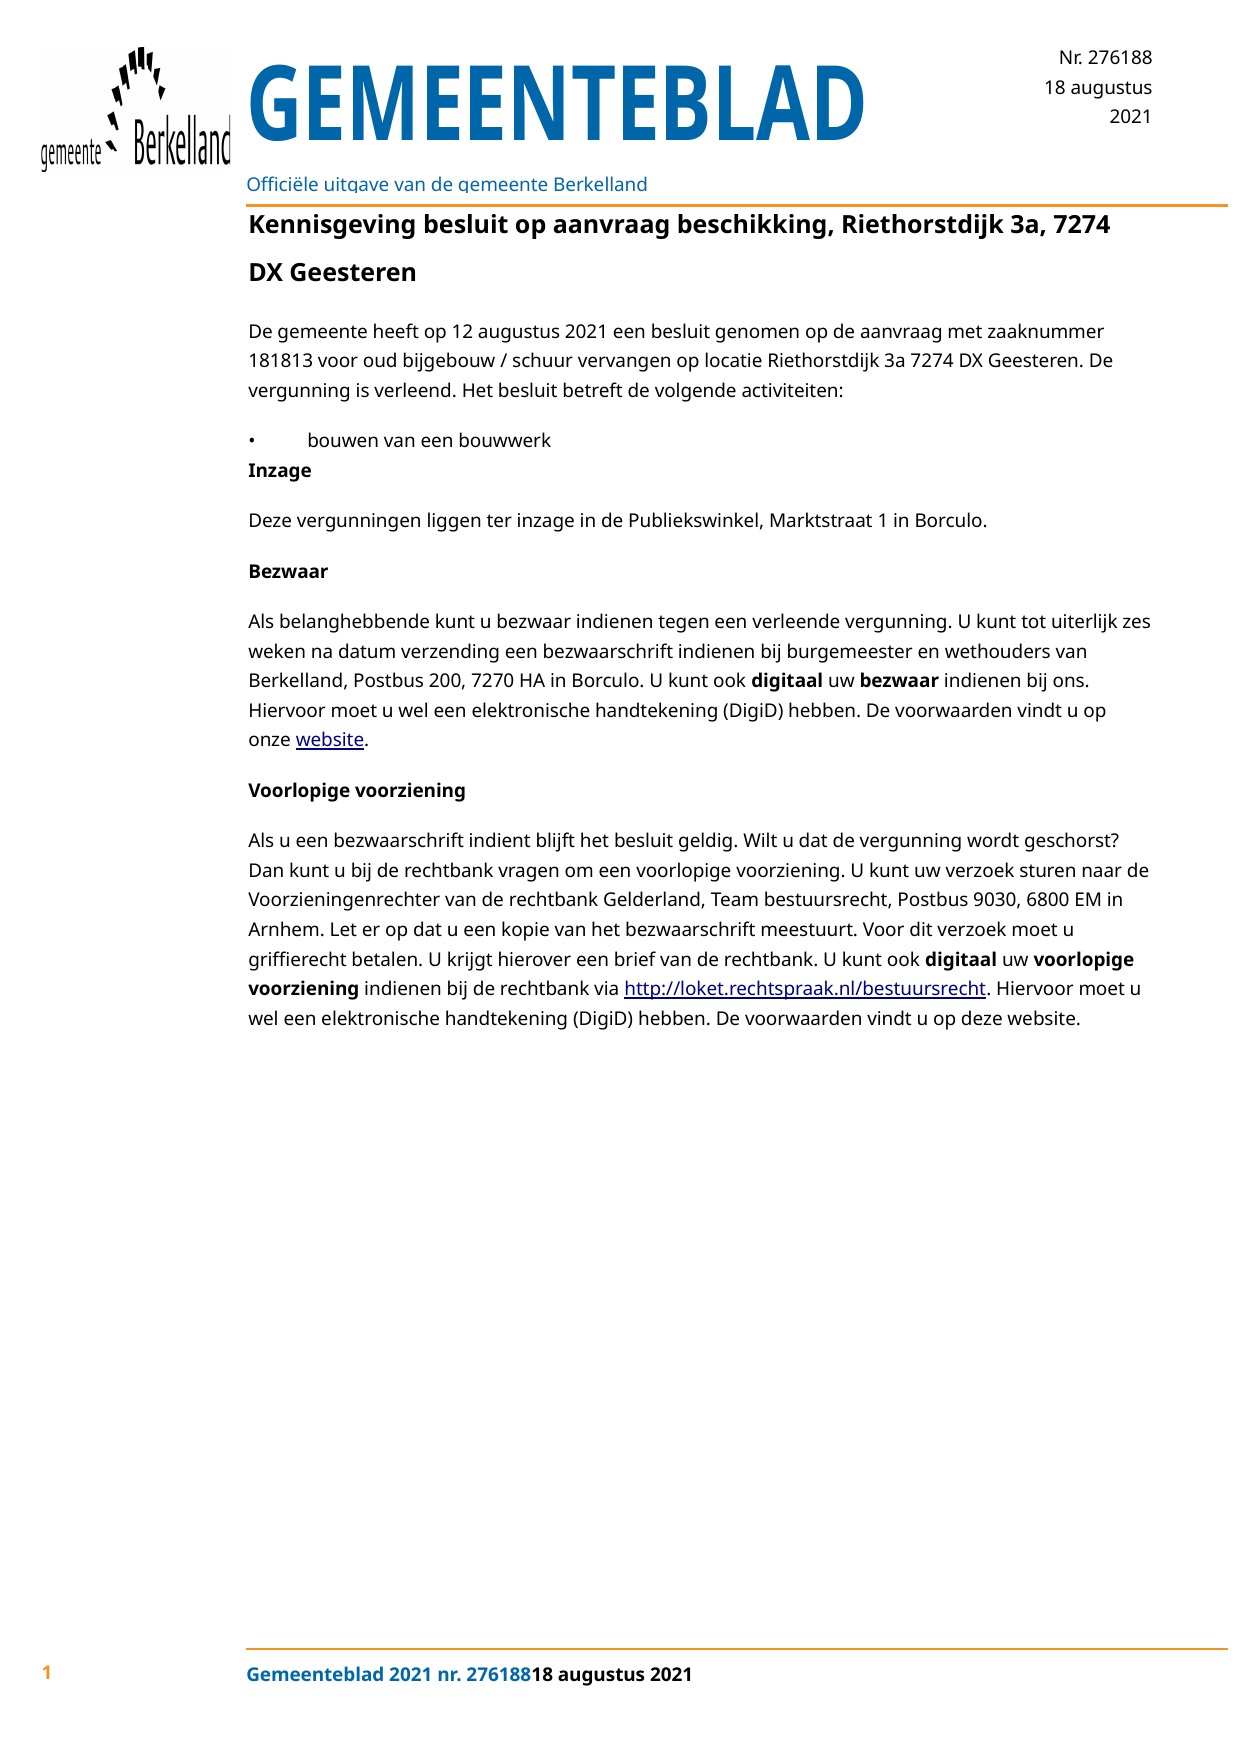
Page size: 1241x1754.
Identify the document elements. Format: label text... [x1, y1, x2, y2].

text Kennisgeving besluit op aanvraag beschikking, Riethorstdijk 3a, 7274 DX Geesteren [248, 207, 1152, 288]
text De gemeente heeft op 12 augustus 2021 een besluit genomen op de aanvraag met zaaknummer 181813 voor oud bijgebouw / schuur vervangen op locatie Riethorstdijk 3a 7274 DX Geesteren. De vergunning is verleend. Het besluit betreft de volgende activiteiten: [248, 318, 1152, 403]
text Voorlopige voorziening [248, 777, 1152, 803]
text Bezwaar [248, 558, 1152, 584]
picture [41, 47, 231, 172]
text Deze vergunningen liggen ter inzage in de Publiekswinkel, Marktstraat 1 in Borculo. [248, 507, 1152, 533]
text Als belanghebbende kunt u bezwaar indienen tegen een verleende vergunning. U kunt tot uiterlijk zes weken na datum verzending een bezwaarschrift indienen bij burgemeester en wethouders van Berkelland, Postbus 200, 7270 HA in Borculo. U kunt ook digitaal uw bezwaar indienen bij ons. Hiervoor moet u wel een elektronische handtekening (DigiD) hebben. De voorwaarden vindt u op onze website. [248, 608, 1152, 752]
text Als u een bezwaarschrift indient blijft het besluit geldig. Wilt u dat de vergunning wordt geschorst? Dan kunt u bij de rechtbank vragen om een voorlopige voorziening. U kunt uw verzoek sturen naar de Voorzieningenrechter van de rechtbank Gelderland, Team bestuursrecht, Postbus 9030, 6800 EM in Arnhem. Let er op dat u een kopie van het bezwaarschrift meestuurt. Voor dit verzoek moet u griffierecht betalen. U krijgt hierover een brief van de rechtbank. U kunt ook digitaal uw voorlopige voorziening indienen bij de rechtbank via http://loket.rechtspraak.nl/bestuursrecht. Hiervoor moet u wel een elektronische handtekening (DigiD) hebben. De voorwaarden vindt u op deze website. [248, 827, 1152, 1031]
list bouwen van een bouwwerk [248, 427, 1152, 453]
text Inzage [248, 457, 1152, 483]
